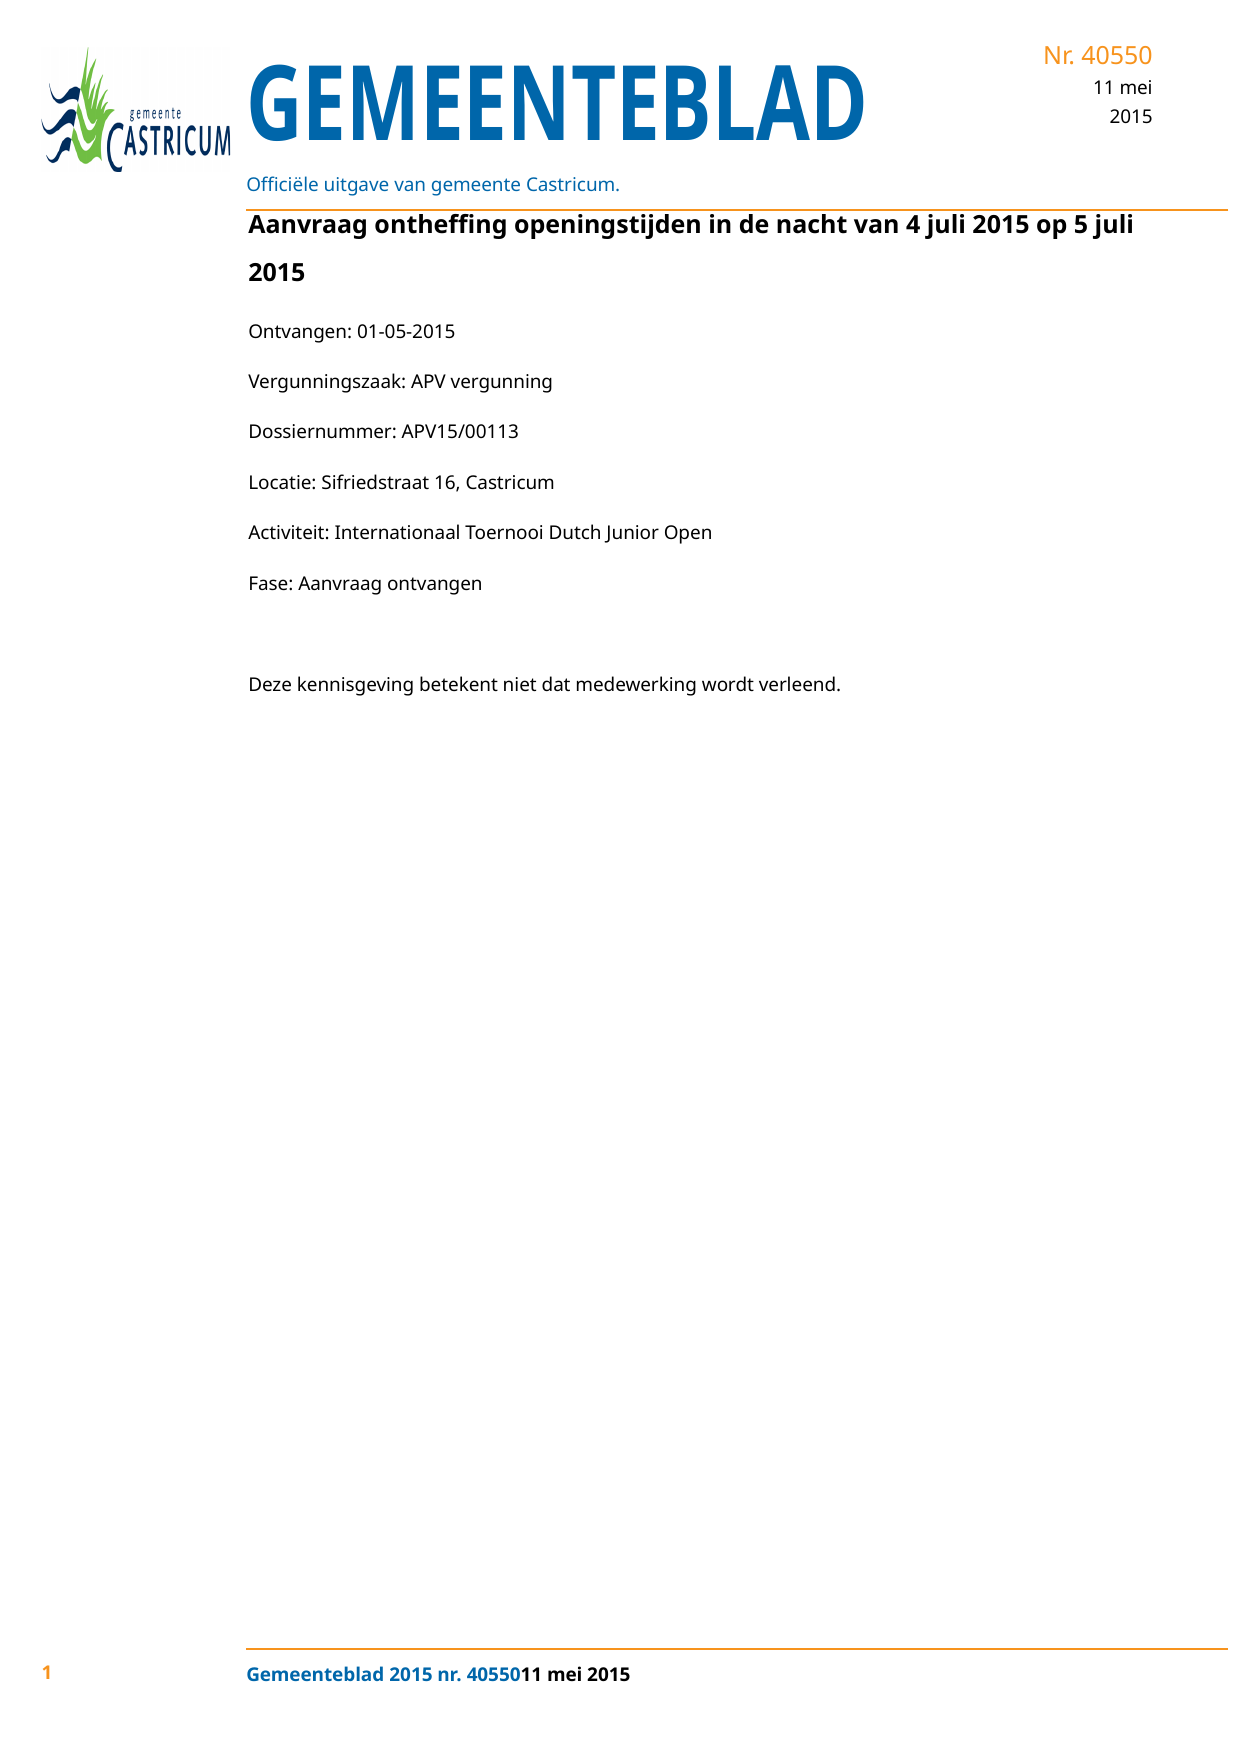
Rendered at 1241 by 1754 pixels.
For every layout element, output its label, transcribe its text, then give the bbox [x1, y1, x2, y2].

text Dossiernummer: APV15/00113 [248, 419, 1152, 444]
text Locatie: Sifriedstraat 16, Castricum [248, 469, 1152, 495]
text Deze kennisgeving betekent niet dat medewerking wordt verleend. [248, 671, 1152, 697]
text Vergunningszaak: APV vergunning [248, 368, 1152, 394]
text Activiteit: Internationaal Toernooi Dutch Junior Open [248, 519, 1152, 545]
text Aanvraag ontheffing openingstijden in de nacht van 4 juli 2015 op 5 juli 2015 [248, 211, 1152, 288]
text Ontvangen: 01-05-2015 [248, 318, 1152, 344]
picture [41, 47, 231, 172]
text Fase: Aanvraag ontvangen [248, 570, 1152, 596]
